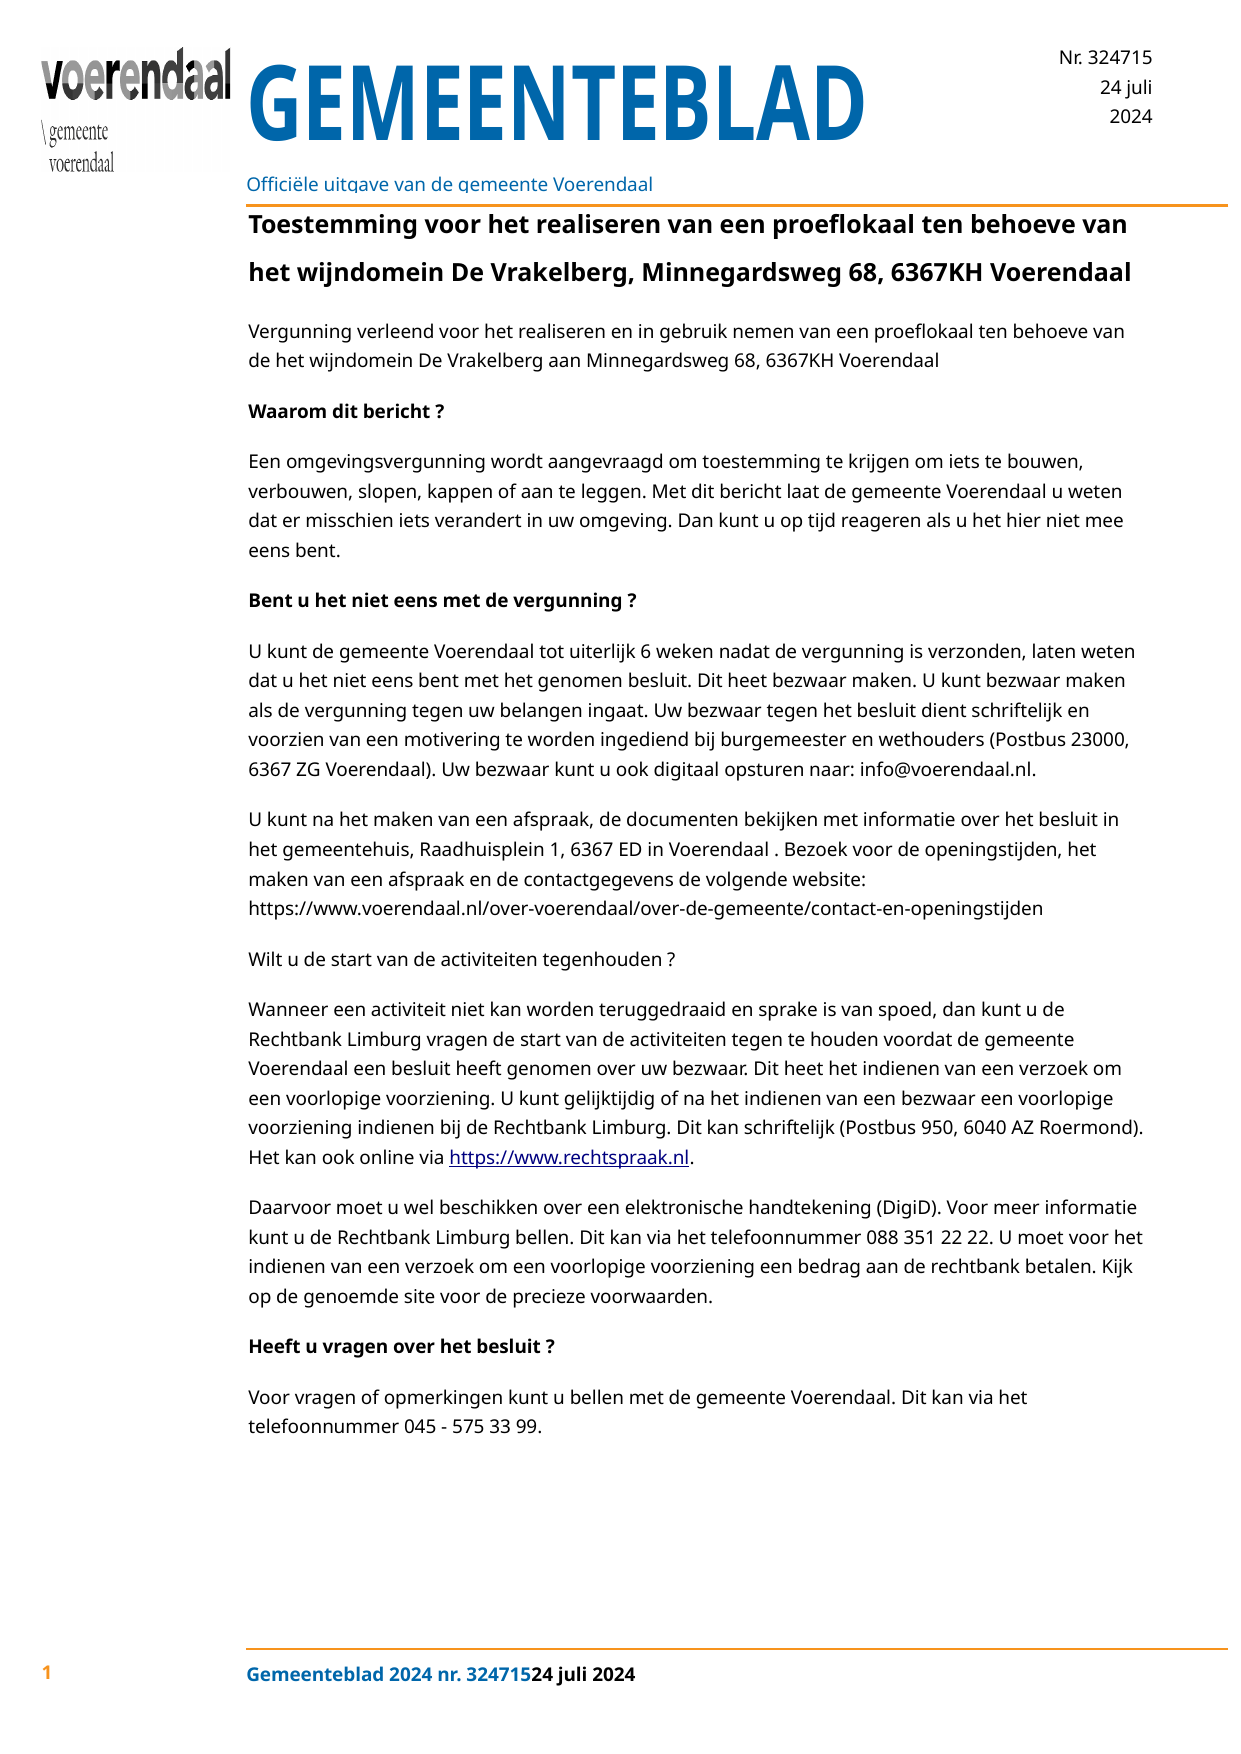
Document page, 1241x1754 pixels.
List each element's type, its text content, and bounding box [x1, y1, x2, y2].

text Toestemming voor het realiseren van een proeflokaal ten behoeve van het wijndomein De Vrakelberg, Minnegardsweg 68, 6367KH Voerendaal [248, 207, 1152, 288]
text Daarvoor moet u wel beschikken over een elektronische handtekening (DigiD). Voor meer informatie kunt u de Rechtbank Limburg bellen. Dit kan via het telefoonnummer 088 351 22 22. U moet voor het indienen van een verzoek om een voorlopige voorziening een bedrag aan de rechtbank betalen. Kijk op de genoemde site voor de precieze voorwaarden. [248, 1194, 1152, 1309]
text U kunt na het maken van een afspraak, de documenten bekijken met informatie over het besluit in het gemeentehuis, Raadhuisplein 1, 6367 ED in Voerendaal . Bezoek voor de openingstijden, het maken van een afspraak en de contactgegevens de volgende website: https://www.voerendaal.nl/over-voerendaal/over-de-gemeente/contact-en-openingstijden [248, 807, 1152, 921]
text Heeft u vragen over het besluit ? [248, 1334, 1152, 1359]
text U kunt de gemeente Voerendaal tot uiterlijk 6 weken nadat de vergunning is verzonden, laten weten dat u het niet eens bent met het genomen besluit. Dit heet bezwaar maken. U kunt bezwaar maken als de vergunning tegen uw belangen ingaat. Uw bezwaar tegen het besluit dient schriftelijk en voorzien van een motivering te worden ingediend bij burgemeester en wethouders (Postbus 23000, 6367 ZG Voerendaal). Uw bezwaar kunt u ook digitaal opsturen naar: info@voerendaal.nl. [248, 638, 1152, 782]
text Een omgevingsvergunning wordt aangevraagd om toestemming te krijgen om iets te bouwen, verbouwen, slopen, kappen of aan te leggen. Met dit bericht laat de gemeente Voerendaal u weten dat er misschien iets verandert in uw omgeving. Dan kunt u op tijd reageren als u het hier niet mee eens bent. [248, 448, 1152, 563]
text Vergunning verleend voor het realiseren en in gebruik nemen van een proeflokaal ten behoeve van de het wijndomein De Vrakelberg aan Minnegardsweg 68, 6367KH Voerendaal [248, 318, 1152, 373]
text Voor vragen of opmerkingen kunt u bellen met de gemeente Voerendaal. Dit kan via het telefoonnummer 045 - 575 33 99. [248, 1384, 1152, 1439]
text Wilt u de start van de activiteiten tegenhouden ? [248, 946, 1152, 972]
text Bent u het niet eens met de vergunning ? [248, 587, 1152, 613]
text Wanneer een activiteit niet kan worden teruggedraaid en sprake is van spoed, dan kunt u de Rechtbank Limburg vragen de start van de activiteiten tegen te houden voordat de gemeente Voerendaal een besluit heeft genomen over uw bezwaar. Dit heet het indienen van een verzoek om een voorlopige voorziening. U kunt gelijktijdig of na het indienen van een bezwaar een voorlopige voorziening indienen bij de Rechtbank Limburg. Dit kan schriftelijk (Postbus 950, 6040 AZ Roermond). Het kan ook online via https://www.rechtspraak.nl. [248, 996, 1152, 1170]
picture [41, 47, 231, 172]
text Waarom dit bericht ? [248, 398, 1152, 424]
